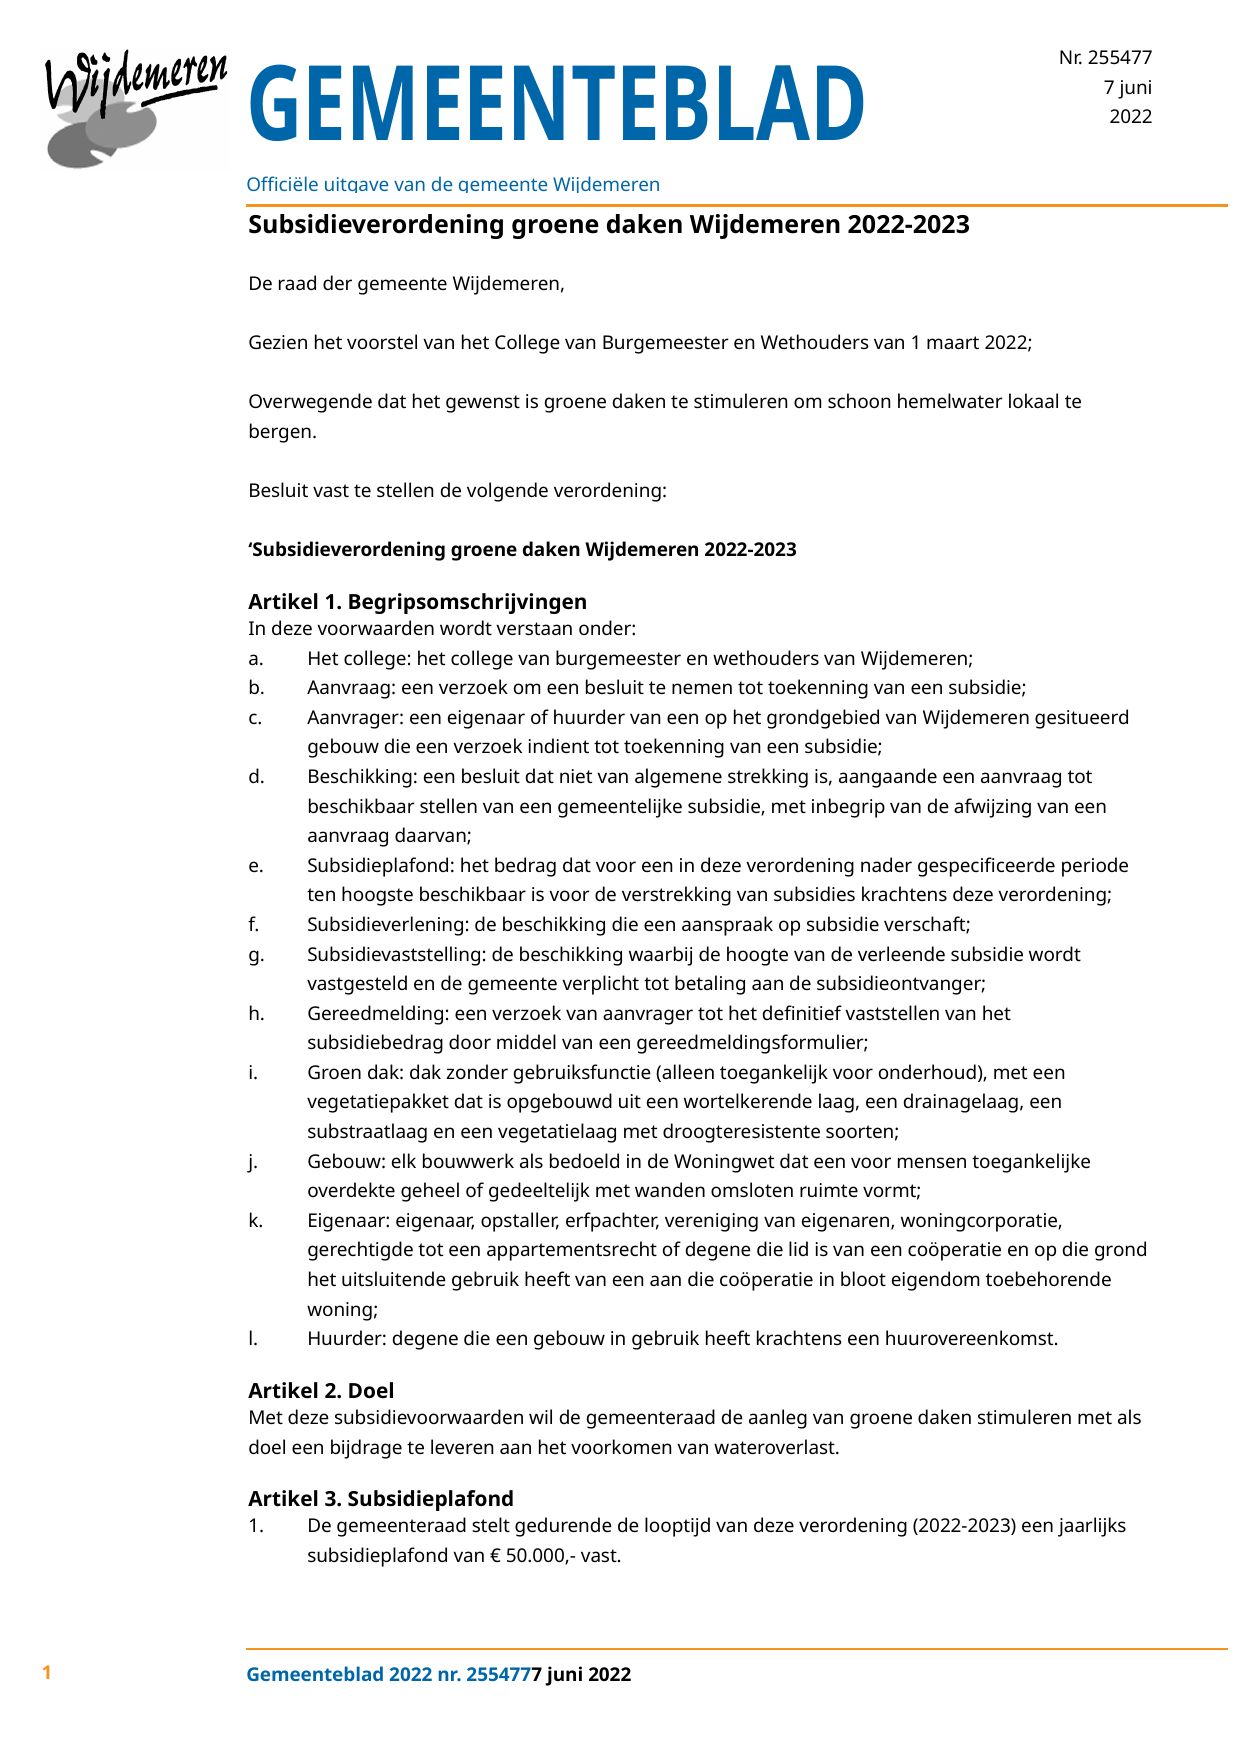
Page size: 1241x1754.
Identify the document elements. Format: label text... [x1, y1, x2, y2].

picture [41, 47, 231, 172]
list Beschikking: een besluit dat niet van algemene strekking is, aangaande een aanvraag tot beschikbaar stellen van een gemeentelijke subsidie, met inbegrip van de afwijzing van een aanvraag daarvan; [248, 763, 1152, 848]
text Overwegende dat het gewenst is groene daken te stimuleren om schoon hemelwater lokaal te bergen. [248, 389, 1152, 444]
text In deze voorwaarden wordt verstaan onder: [248, 615, 1152, 641]
list Huurder: degene die een gebouw in gebruik heeft krachtens een huurovereenkomst. [248, 1325, 1152, 1351]
list Gereedmelding: een verzoek van aanvrager tot het definitief vaststellen van het subsidiebedrag door middel van een gereedmeldingsformulier; [248, 1000, 1152, 1055]
list Aanvrager: een eigenaar of huurder van een op het grondgebied van Wijdemeren gesitueerd gebouw die een verzoek indient tot toekenning van een subsidie; [248, 704, 1152, 759]
text Artikel 1. Begripsomschrijvingen [248, 587, 1152, 615]
list Subsidievaststelling: de beschikking waarbij de hoogte van de verleende subsidie wordt vastgesteld en de gemeente verplicht tot betaling aan de subsidieontvanger; [248, 941, 1152, 996]
list Gebouw: elk bouwwerk als bedoeld in de Woningwet dat een voor mensen toegankelijke overdekte geheel of gedeeltelijk met wanden omsloten ruimte vormt; [248, 1148, 1152, 1203]
text Subsidieverordening groene daken Wijdemeren 2022-2023 [248, 207, 1152, 241]
text Artikel 2. Doel [248, 1376, 1152, 1404]
list De gemeenteraad stelt gedurende de looptijd van deze verordening (2022-2023) een jaarlijks subsidieplafond van € 50.000,- vast. [248, 1513, 1152, 1568]
text De raad der gemeente Wijdemeren, [248, 270, 1152, 296]
list Aanvraag: een verzoek om een besluit te nemen tot toekenning van een subsidie; [248, 674, 1152, 700]
text ‘Subsidieverordening groene daken Wijdemeren 2022-2023 [248, 537, 1152, 562]
text Artikel 3. Subsidieplafond [248, 1484, 1152, 1513]
list Het college: het college van burgemeester en wethouders van Wijdemeren; [248, 645, 1152, 671]
list Subsidieplafond: het bedrag dat voor een in deze verordening nader gespecificeerde periode ten hoogste beschikbaar is voor de verstrekking van subsidies krachtens deze verordening; [248, 852, 1152, 907]
text Besluit vast te stellen de volgende verordening: [248, 477, 1152, 503]
list Subsidieverlening: de beschikking die een aanspraak op subsidie verschaft; [248, 911, 1152, 937]
list Eigenaar: eigenaar, opstaller, erfpachter, vereniging van eigenaren, woningcorporatie, gerechtigde tot een appartementsrecht of degene die lid is van een coöperatie en op die grond het uitsluitende gebruik heeft van een aan die coöperatie in bloot eigendom toebehorende woning; [248, 1207, 1152, 1322]
list Groen dak: dak zonder gebruiksfunctie (alleen toegankelijk voor onderhoud), met een vegetatiepakket dat is opgebouwd uit een wortelkerende laag, een drainagelaag, een substraatlaag en een vegetatielaag met droogteresistente soorten; [248, 1059, 1152, 1144]
text Met deze subsidievoorwaarden wil de gemeenteraad de aanleg van groene daken stimuleren met als doel een bijdrage te leveren aan het voorkomen van wateroverlast. [248, 1404, 1152, 1459]
text Gezien het voorstel van het College van Burgemeester en Wethouders van 1 maart 2022; [248, 329, 1152, 355]
